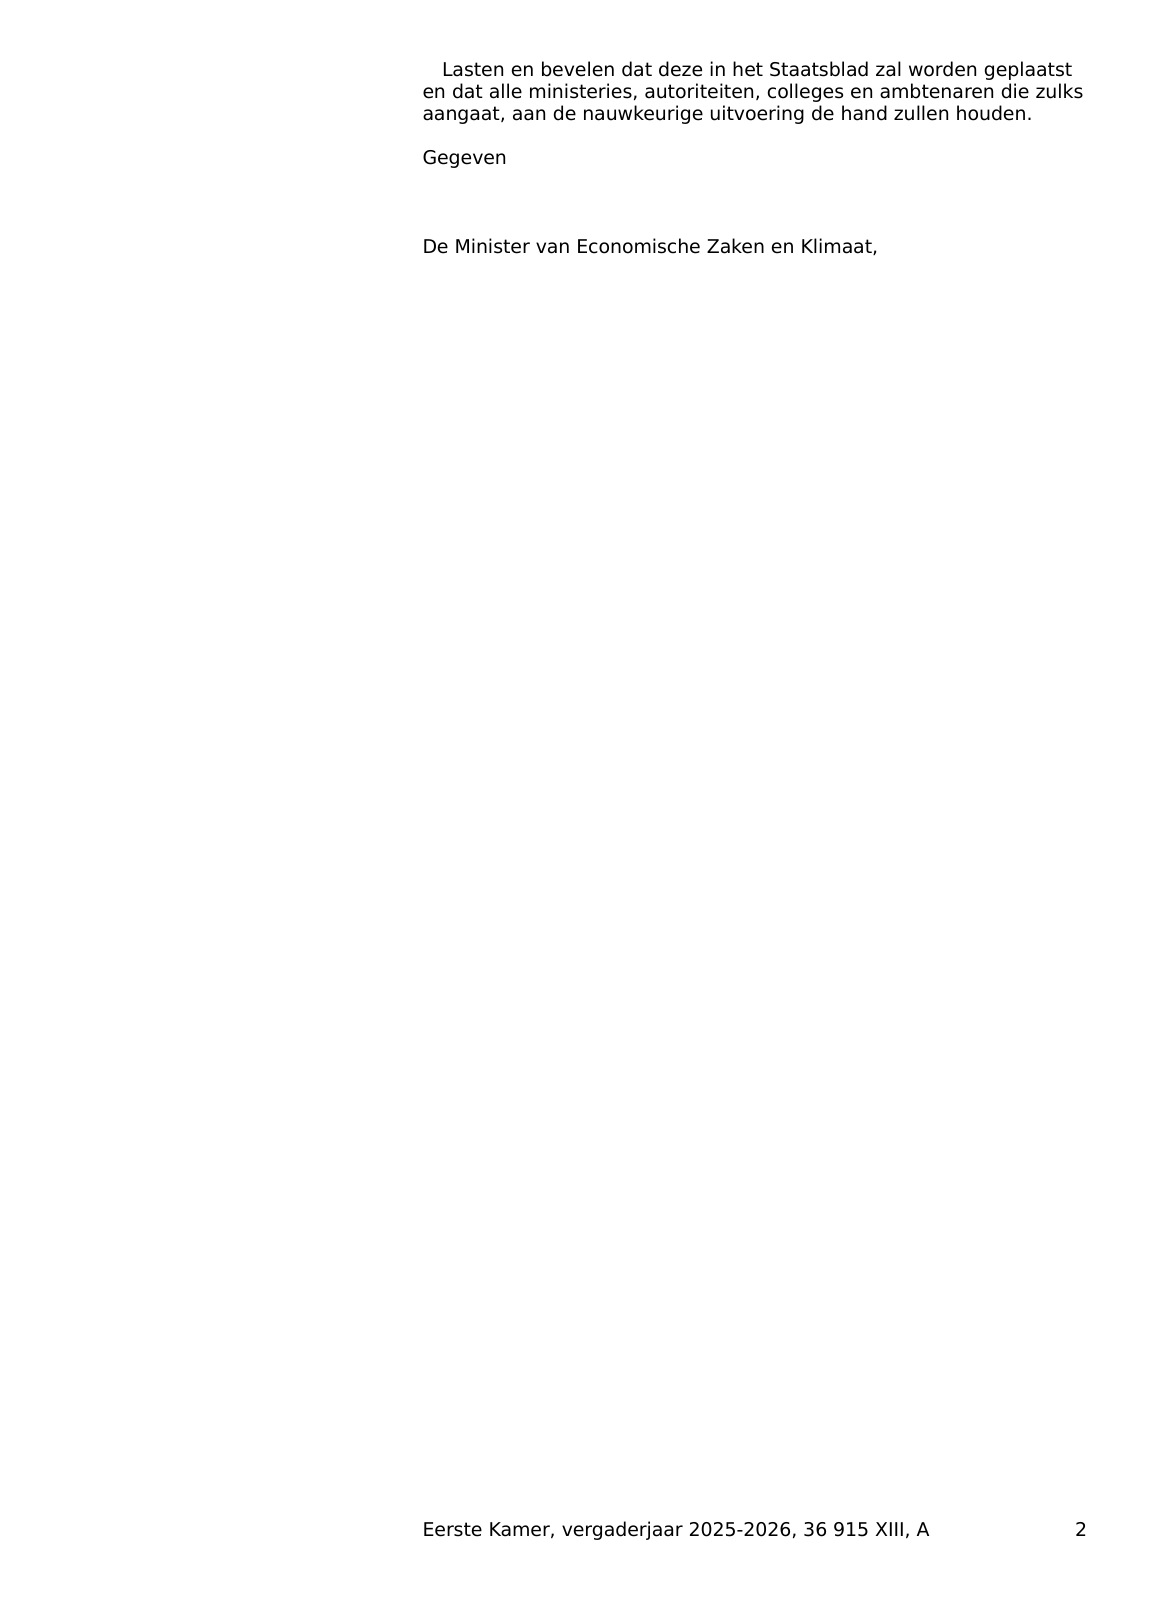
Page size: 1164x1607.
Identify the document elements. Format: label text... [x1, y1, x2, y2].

text De Minister van Economische Zaken en Klimaat, [422, 236, 1087, 258]
text Gegeven [422, 147, 1087, 169]
text Lasten en bevelen dat deze in het Staatsblad zal worden geplaatst en dat alle ministeries, autoriteiten, colleges en ambtenaren die zulks aangaat, aan de nauwkeurige uitvoering de hand zullen houden. [422, 59, 1087, 125]
